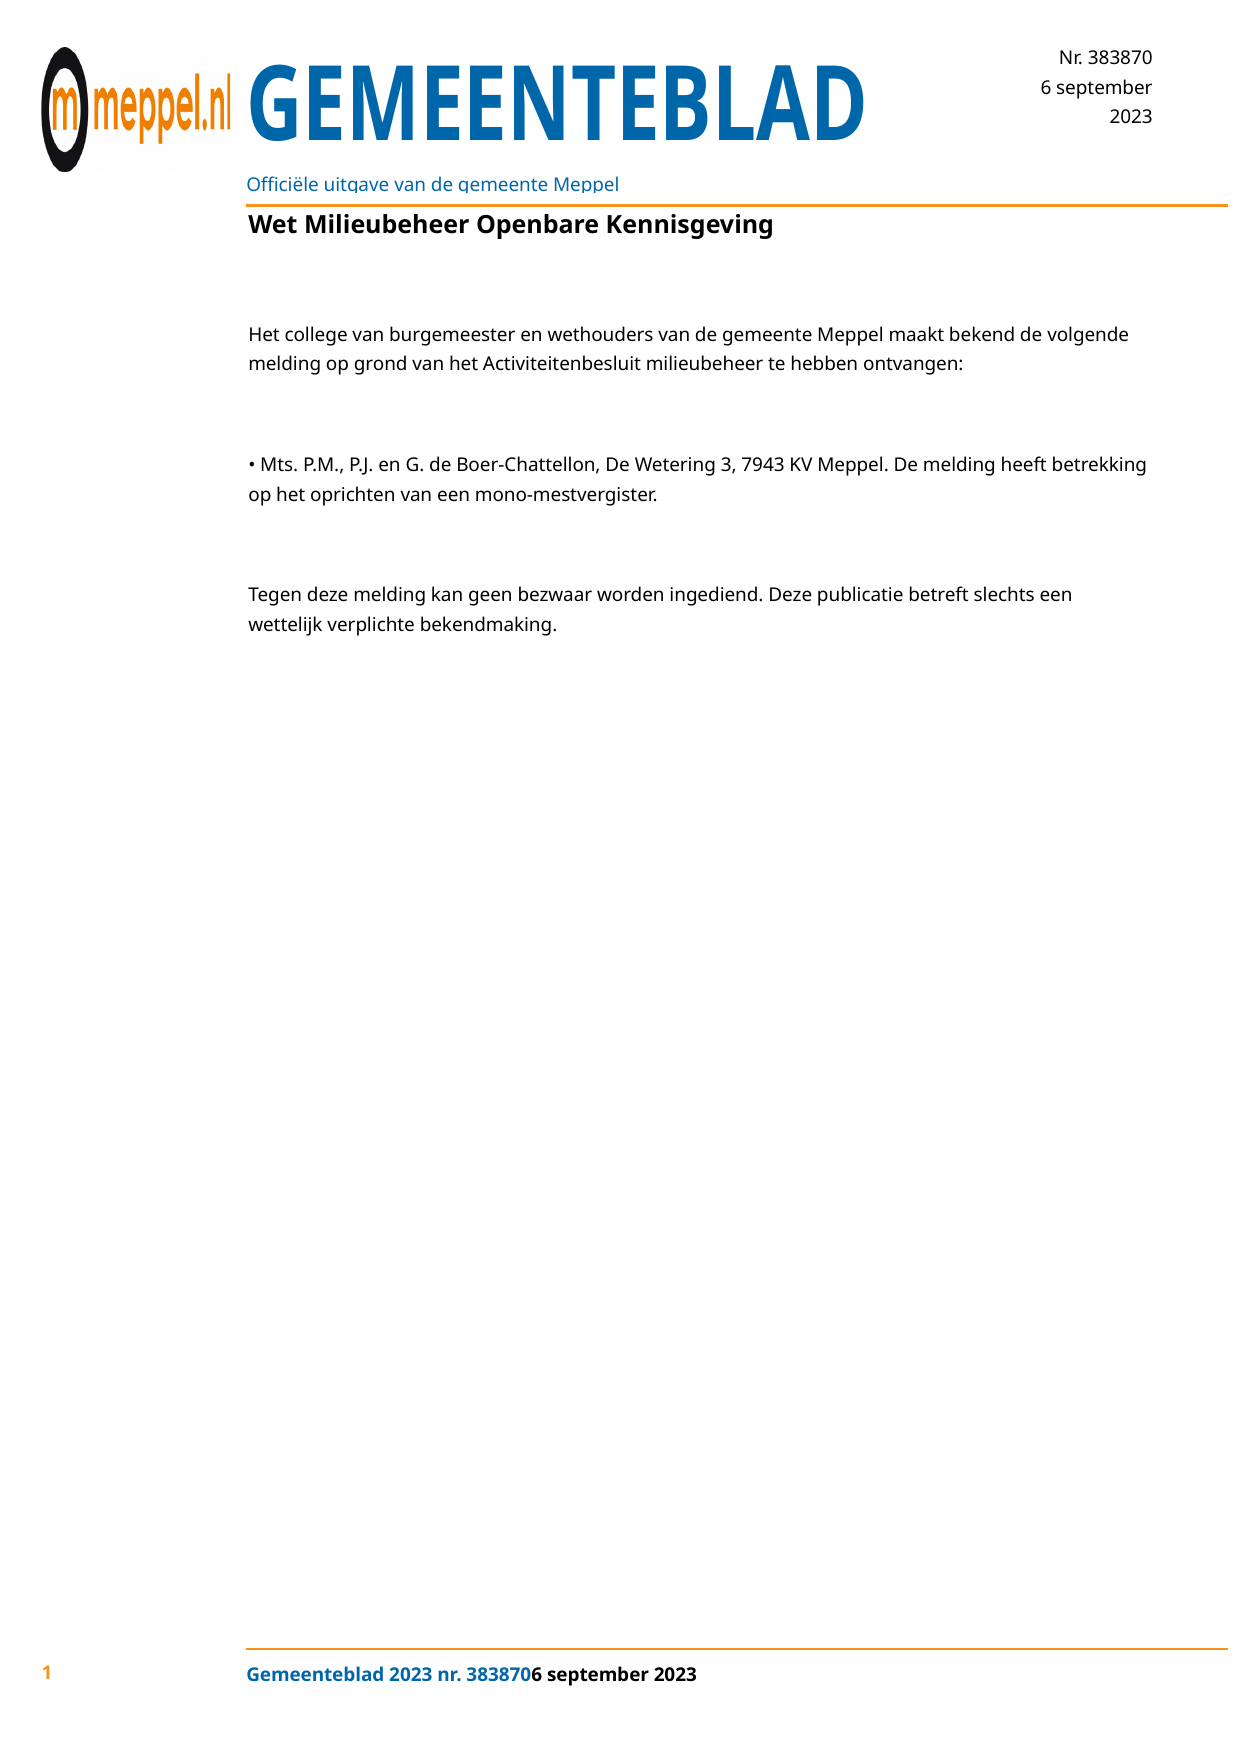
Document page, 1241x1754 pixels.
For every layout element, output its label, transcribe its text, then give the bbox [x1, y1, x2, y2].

text • Mts. P.M., P.J. en G. de Boer-Chattellon, De Wetering 3, 7943 KV Meppel. De melding heeft betrekking op het oprichten van een mono-mestvergister. [248, 451, 1152, 506]
text Het college van burgemeester en wethouders van de gemeente Meppel maakt bekend de volgende melding op grond van het Activiteitenbesluit milieubeheer te hebben ontvangen: [248, 321, 1152, 376]
picture [41, 47, 231, 172]
text Tegen deze melding kan geen bezwaar worden ingediend. Deze publicatie betreft slechts een wettelijk verplichte bekendmaking. [248, 582, 1152, 637]
text Wet Milieubeheer Openbare Kennisgeving [248, 207, 1152, 241]
